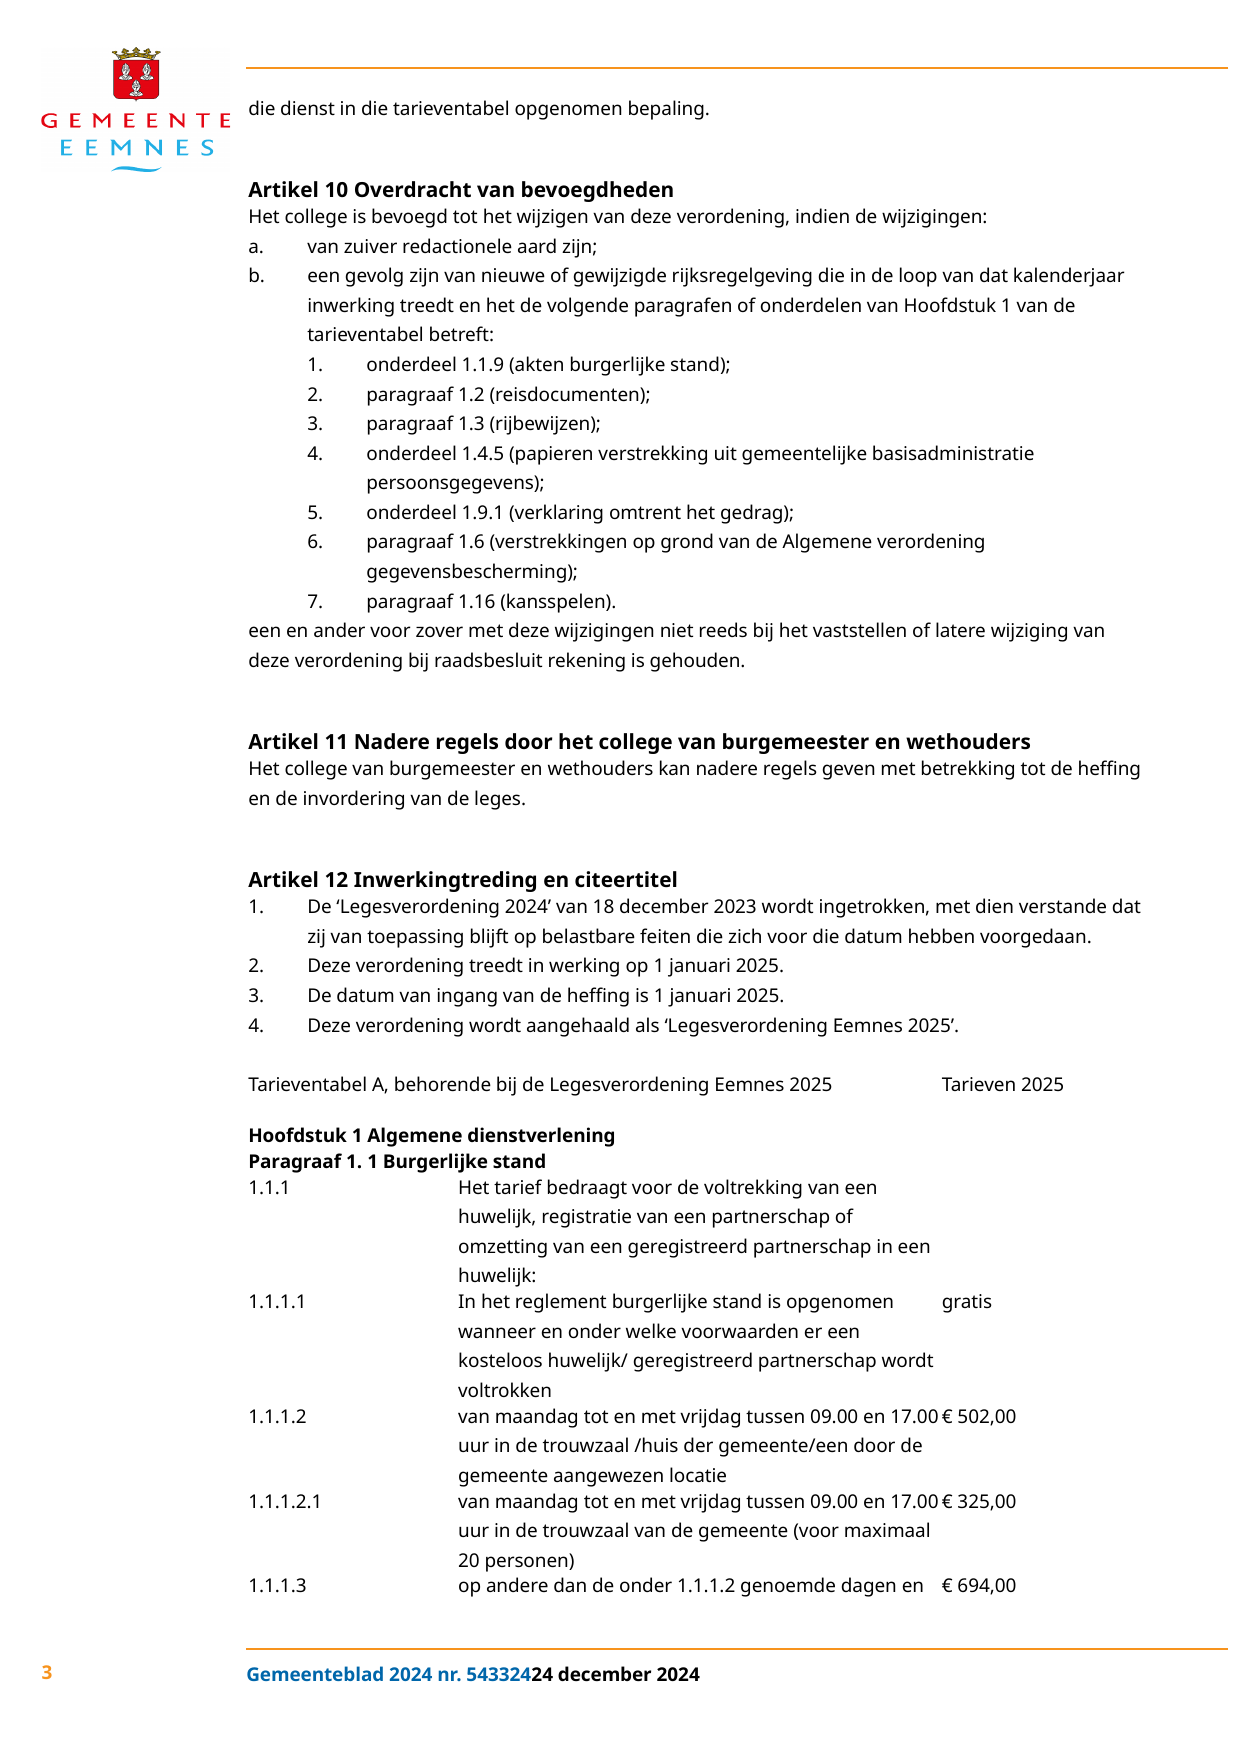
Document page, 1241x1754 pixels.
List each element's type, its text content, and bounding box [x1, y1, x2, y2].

table_cell gratis [942, 1289, 1152, 1403]
text die dienst in die tarieventabel opgenomen bepaling. [248, 95, 1152, 121]
table_cell [458, 1097, 942, 1122]
list onderdeel 1.9.1 (verklaring omtrent het gedrag); [307, 499, 1152, 525]
list De datum van ingang van de heffing is 1 januari 2025. [248, 982, 1152, 1008]
table_cell [942, 1123, 1152, 1148]
list van zuiver redactionele aard zijn; [248, 233, 1152, 258]
picture [41, 47, 231, 172]
text een en ander voor zover met deze wijzigingen niet reeds bij het vaststellen of latere wijziging van deze verordening bij raadsbesluit rekening is gehouden. [248, 617, 1152, 673]
table_cell Paragraaf 1. 1 Burgerlijke stand [248, 1148, 942, 1174]
table_cell [942, 1174, 1152, 1288]
list een gevolg zijn van nieuwe of gewijzigde rijksregelgeving die in de loop van dat kalenderjaar inwerking treedt en het de volgende paragrafen of onderdelen van Hoofdstuk 1 van de tarieventabel betreft: [248, 262, 1152, 347]
text Artikel 11 Nadere regels door het college van burgemeester en wethouders [248, 727, 1152, 755]
table_cell op andere dan de onder 1.1.1.2 genoemde dagen en [458, 1573, 942, 1598]
table_cell [248, 1097, 458, 1122]
list paragraaf 1.16 (kansspelen). [307, 588, 1152, 613]
list onderdeel 1.1.9 (akten burgerlijke stand); [307, 351, 1152, 377]
list paragraaf 1.3 (rijbewijzen); [307, 410, 1152, 436]
list paragraaf 1.2 (reisdocumenten); [307, 381, 1152, 406]
list persoonsgegevens); [307, 469, 1152, 495]
table_cell € 502,00 [942, 1403, 1152, 1488]
list Deze verordening wordt aangehaald als ‘Legesverordening Eemnes 2025’. [248, 1012, 1152, 1037]
table_cell 1.1.1.2 [248, 1403, 458, 1488]
table_cell 1.1.1 [248, 1174, 458, 1288]
list onderdeel 1.4.5 (papieren verstrekking uit gemeentelijke basisadministratie [307, 440, 1152, 466]
text Artikel 10 Overdracht van bevoegdheden [248, 175, 1152, 203]
text Het college van burgemeester en wethouders kan nadere regels geven met betrekking tot de heffing en de invordering van de leges. [248, 755, 1152, 811]
table_cell [942, 1097, 1152, 1122]
table_cell € 694,00 [942, 1573, 1152, 1598]
table_cell 1.1.1.1 [248, 1289, 458, 1403]
list Deze verordening treedt in werking op 1 januari 2025. [248, 953, 1152, 978]
table_cell Het tarief bedraagt voor de voltrekking van een huwelijk, registratie van een partnerschap of omzetting van een geregistreerd partnerschap in een huwelijk: [458, 1174, 942, 1288]
table_cell Hoofdstuk 1 Algemene dienstverlening [248, 1123, 942, 1148]
table_cell van maandag tot en met vrijdag tussen 09.00 en 17.00 uur in de trouwzaal van de gemeente (voor maximaal 20 personen) [458, 1488, 942, 1573]
table_cell 1.1.1.3 [248, 1573, 458, 1598]
table_cell van maandag tot en met vrijdag tussen 09.00 en 17.00 uur in de trouwzaal /huis der gemeente/een door de gemeente aangewezen locatie [458, 1403, 942, 1488]
list paragraaf 1.6 (verstrekkingen op grond van de Algemene verordening gegevensbescherming); [307, 529, 1152, 584]
text Artikel 12 Inwerkingtreding en citeertitel [248, 865, 1152, 893]
table_cell 1.1.1.2.1 [248, 1488, 458, 1573]
table_header Tarieven 2025 [942, 1071, 1152, 1097]
table_header Tarieventabel A, behorende bij de Legesverordening Eemnes 2025 [248, 1071, 942, 1097]
table_cell [942, 1148, 1152, 1174]
table_cell In het reglement burgerlijke stand is opgenomen wanneer en onder welke voorwaarden er een kosteloos huwelijk/ geregistreerd partnerschap wordt voltrokken [458, 1289, 942, 1403]
table_cell € 325,00 [942, 1488, 1152, 1573]
list De ‘Legesverordening 2024’ van 18 december 2023 wordt ingetrokken, met dien verstande dat zij van toepassing blijft op belastbare feiten die zich voor die datum hebben voorgedaan. [248, 893, 1152, 949]
text Het college is bevoegd tot het wijzigen van deze verordening, indien de wijzigingen: [248, 203, 1152, 229]
